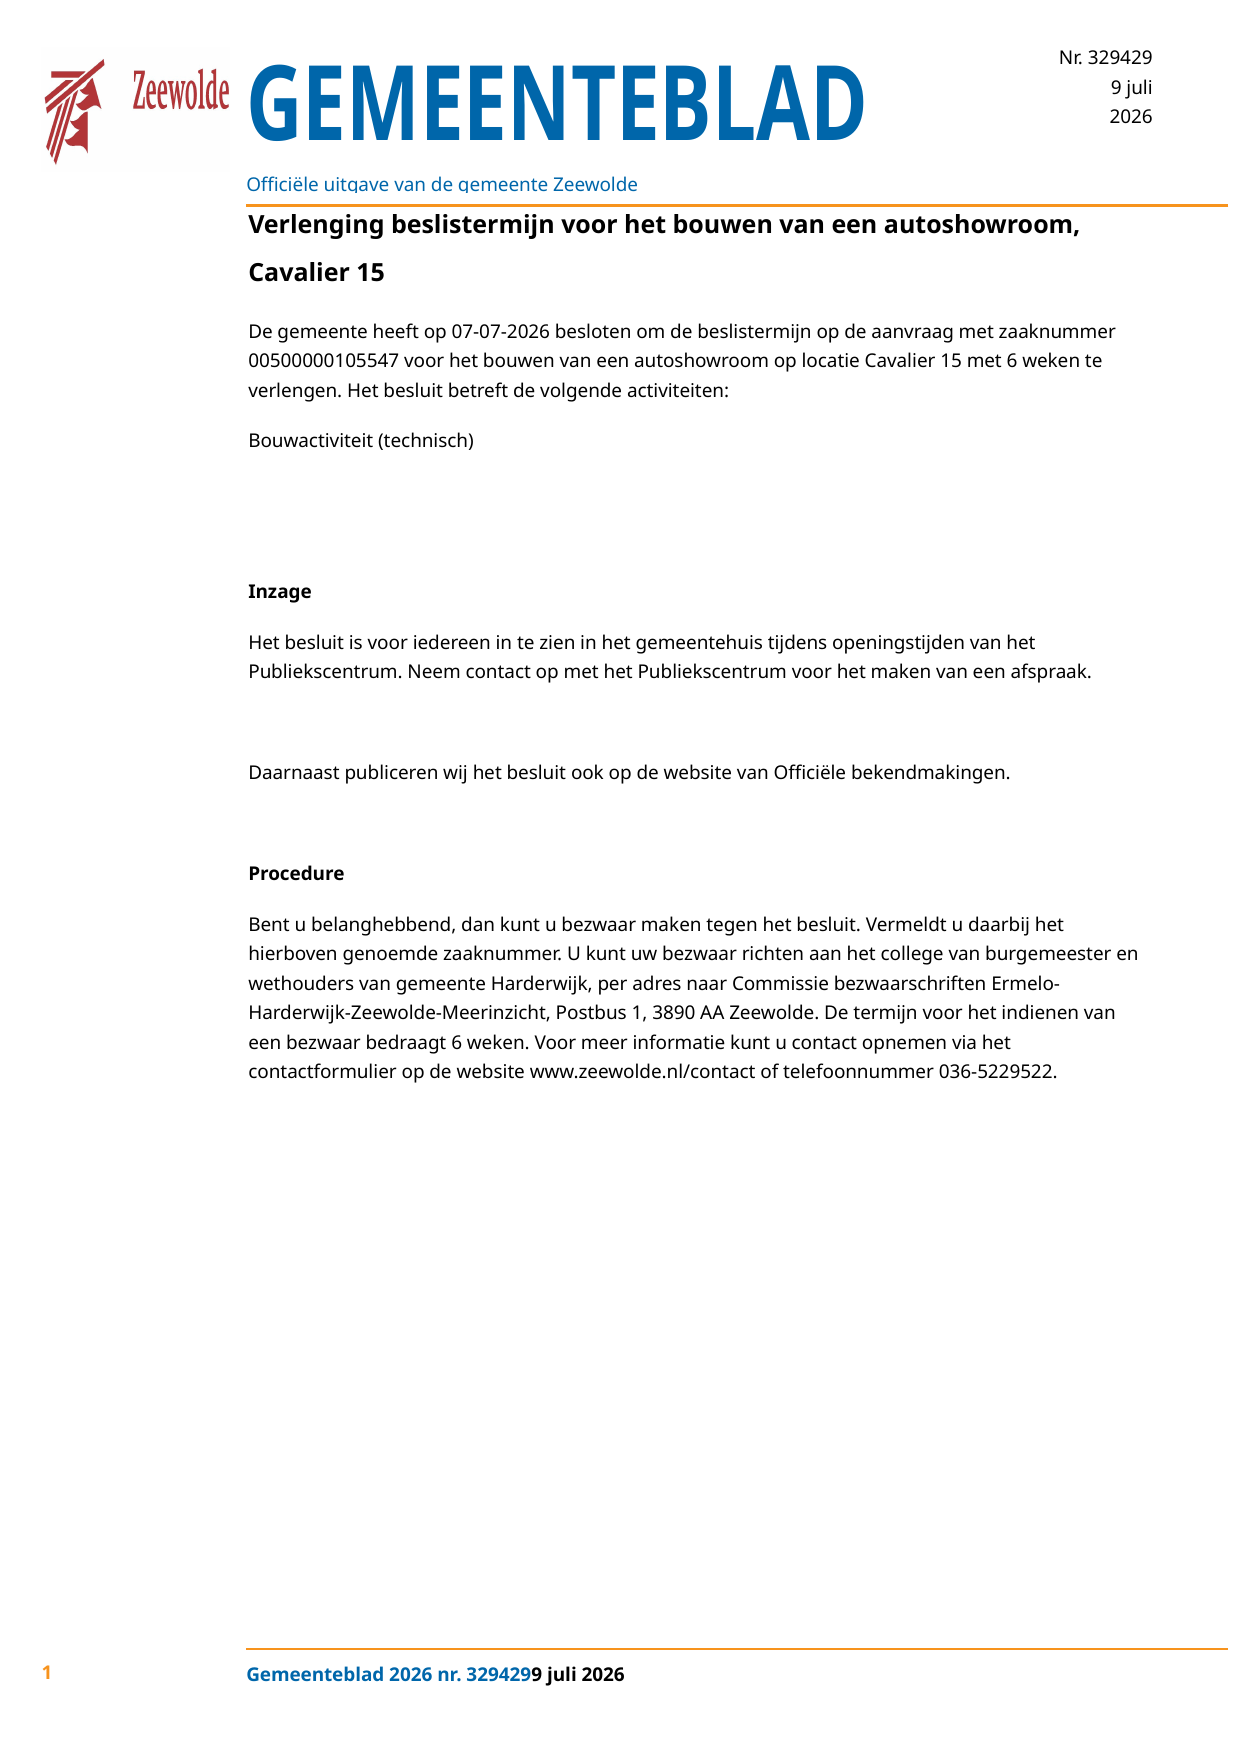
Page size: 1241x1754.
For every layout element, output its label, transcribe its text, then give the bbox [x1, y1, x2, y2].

text Procedure [248, 860, 1152, 886]
text Bent u belanghebbend, dan kunt u bezwaar maken tegen het besluit. Vermeldt u daarbij het hierboven genoemde zaaknummer. U kunt uw bezwaar richten aan het college van burgemeester en wethouders van gemeente Harderwijk, per adres naar Commissie bezwaarschriften Ermelo-Harderwijk-Zeewolde-Meerinzicht, Postbus 1, 3890 AA Zeewolde. De termijn voor het indienen van een bezwaar bedraagt 6 weken. Voor meer informatie kunt u contact opnemen via het contactformulier op de website www.zeewolde.nl/contact of telefoonnummer 036-5229522. [248, 911, 1152, 1084]
text Daarnaast publiceren wij het besluit ook op de website van Officiële bekendmakingen. [248, 759, 1152, 785]
text Inzage [248, 579, 1152, 604]
text De gemeente heeft op 07-07-2026 besloten om de beslistermijn op de aanvraag met zaaknummer 00500000105547 voor het bouwen van een autoshowroom op locatie Cavalier 15 met 6 weken te verlengen. Het besluit betreft de volgende activiteiten: [248, 318, 1152, 403]
text Bouwactiviteit (technisch) [248, 427, 1152, 453]
text Het besluit is voor iedereen in te zien in het gemeentehuis tijdens openingstijden van het Publiekscentrum. Neem contact op met het Publiekscentrum voor het maken van een afspraak. [248, 629, 1152, 684]
text Verlenging beslistermijn voor het bouwen van een autoshowroom, Cavalier 15 [248, 207, 1152, 288]
picture [41, 47, 231, 172]
